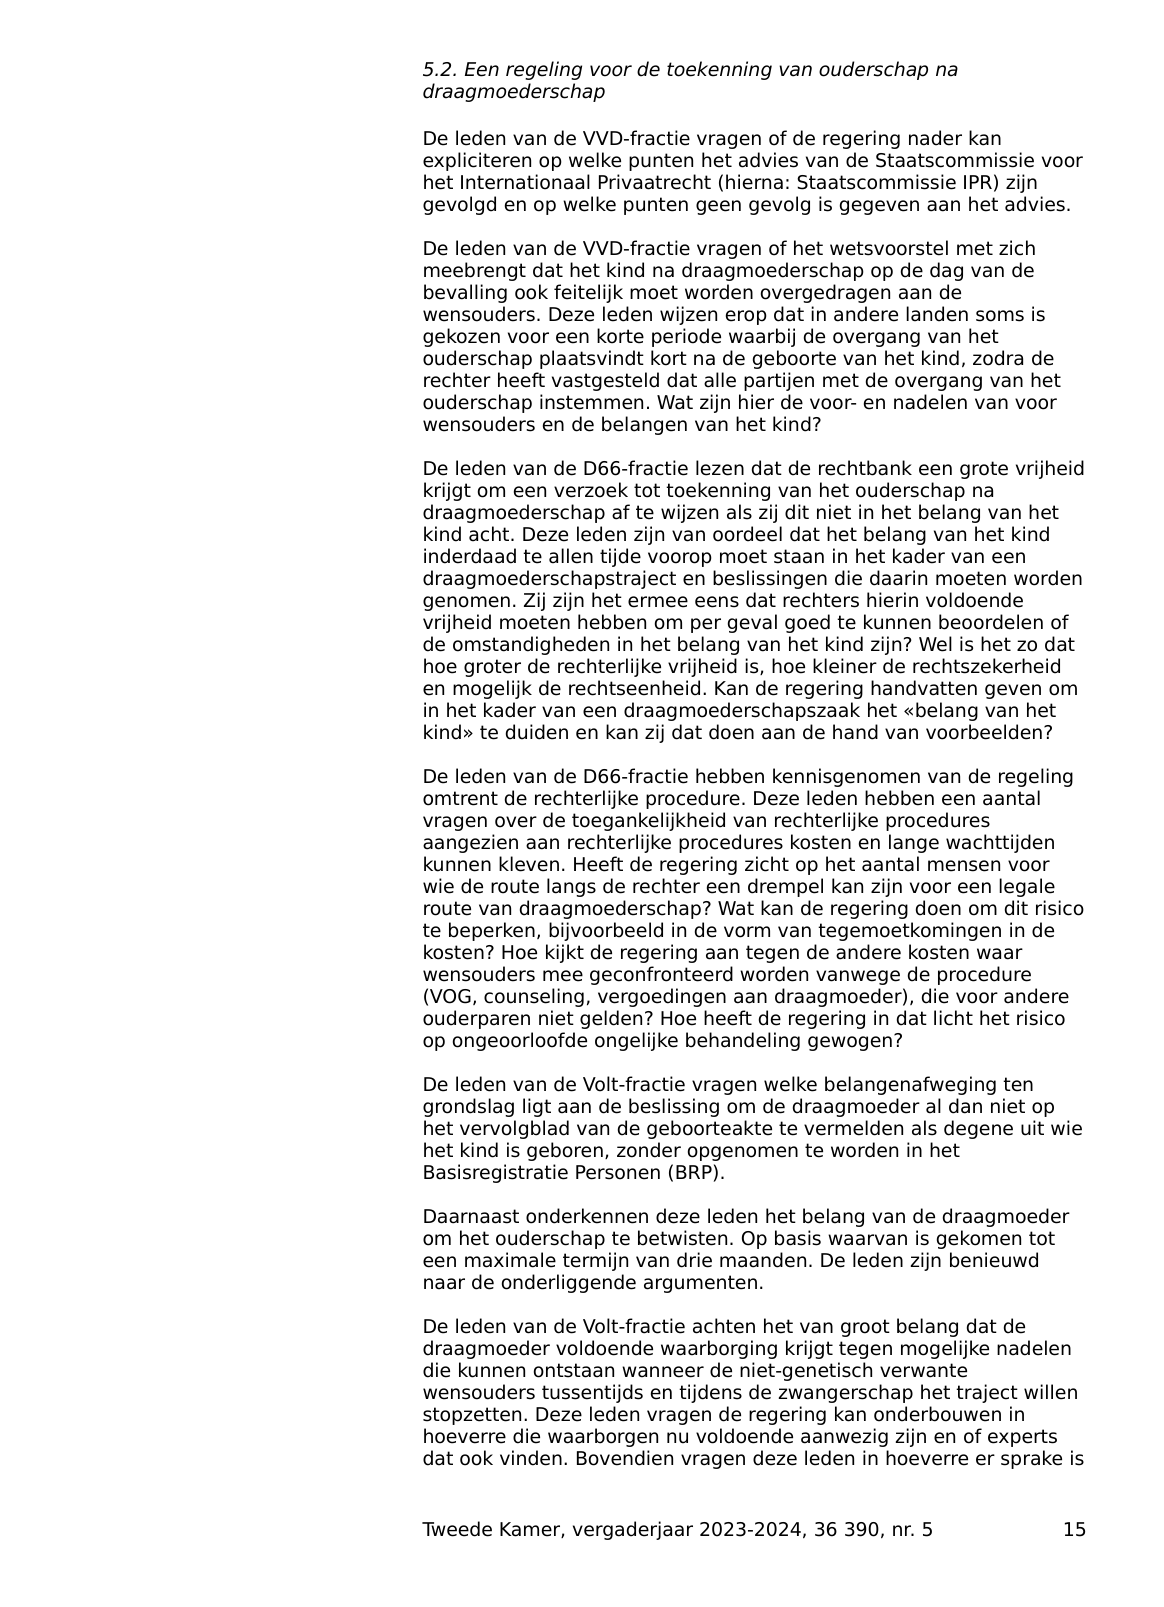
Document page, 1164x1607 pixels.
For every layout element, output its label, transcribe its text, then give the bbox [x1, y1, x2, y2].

text De leden van de Volt-fractie achten het van groot belang dat de draagmoeder voldoende waarborging krijgt tegen mogelijke nadelen die kunnen ontstaan wanneer de niet-genetisch verwante wensouders tussentijds en tijdens de zwangerschap het traject willen stopzetten. Deze leden vragen de regering kan onderbouwen in hoeverre die waarborgen nu voldoende aanwezig zijn en of experts dat ook vinden. Bovendien vragen deze leden in hoeverre er sprake is [422, 1316, 1087, 1470]
text Daarnaast onderkennen deze leden het belang van de draagmoeder om het ouderschap te betwisten. Op basis waarvan is gekomen tot een maximale termijn van drie maanden. De leden zijn benieuwd naar de onderliggende argumenten. [422, 1206, 1087, 1294]
text De leden van de VVD-fractie vragen of de regering nader kan expliciteren op welke punten het advies van de Staatscommissie voor het Internationaal Privaatrecht (hierna: Staatscommissie IPR) zijn gevolgd en op welke punten geen gevolg is gegeven aan het advies. [422, 128, 1087, 216]
text De leden van de VVD-fractie vragen of het wetsvoorstel met zich meebrengt dat het kind na draagmoederschap op de dag van de bevalling ook feitelijk moet worden overgedragen aan de wensouders. Deze leden wijzen erop dat in andere landen soms is gekozen voor een korte periode waarbij de overgang van het ouderschap plaatsvindt kort na de geboorte van het kind, zodra de rechter heeft vastgesteld dat alle partijen met de overgang van het ouderschap instemmen. Wat zijn hier de voor- en nadelen van voor wensouders en de belangen van het kind? [422, 238, 1087, 436]
text De leden van de D66-fractie lezen dat de rechtbank een grote vrijheid krijgt om een verzoek tot toekenning van het ouderschap na draagmoederschap af te wijzen als zij dit niet in het belang van het kind acht. Deze leden zijn van oordeel dat het belang van het kind inderdaad te allen tijde voorop moet staan in het kader van een draagmoederschapstraject en beslissingen die daarin moeten worden genomen. Zij zijn het ermee eens dat rechters hierin voldoende vrijheid moeten hebben om per geval goed te kunnen beoordelen of de omstandigheden in het belang van het kind zijn? Wel is het zo dat hoe groter de rechterlijke vrijheid is, hoe kleiner de rechtszekerheid en mogelijk de rechtseenheid. Kan de regering handvatten geven om in het kader van een draagmoederschapszaak het «belang van het kind» te duiden en kan zij dat doen aan de hand van voorbeelden? [422, 458, 1087, 744]
subtitle 5.2. Een regeling voor de toekenning van ouderschap na draagmoederschap [422, 59, 1087, 103]
text De leden van de D66-fractie hebben kennisgenomen van de regeling omtrent de rechterlijke procedure. Deze leden hebben een aantal vragen over de toegankelijkheid van rechterlijke procedures aangezien aan rechterlijke procedures kosten en lange wachttijden kunnen kleven. Heeft de regering zicht op het aantal mensen voor wie de route langs de rechter een drempel kan zijn voor een legale route van draagmoederschap? Wat kan de regering doen om dit risico te beperken, bijvoorbeeld in de vorm van tegemoetkomingen in de kosten? Hoe kijkt de regering aan tegen de andere kosten waar wensouders mee geconfronteerd worden vanwege de procedure (VOG, counseling, vergoedingen aan draagmoeder), die voor andere ouderparen niet gelden? Hoe heeft de regering in dat licht het risico op ongeoorloofde ongelijke behandeling gewogen? [422, 766, 1087, 1052]
text De leden van de Volt-fractie vragen welke belangenafweging ten grondslag ligt aan de beslissing om de draagmoeder al dan niet op het vervolgblad van de geboorteakte te vermelden als degene uit wie het kind is geboren, zonder opgenomen te worden in het Basisregistratie Personen (BRP). [422, 1074, 1087, 1184]
